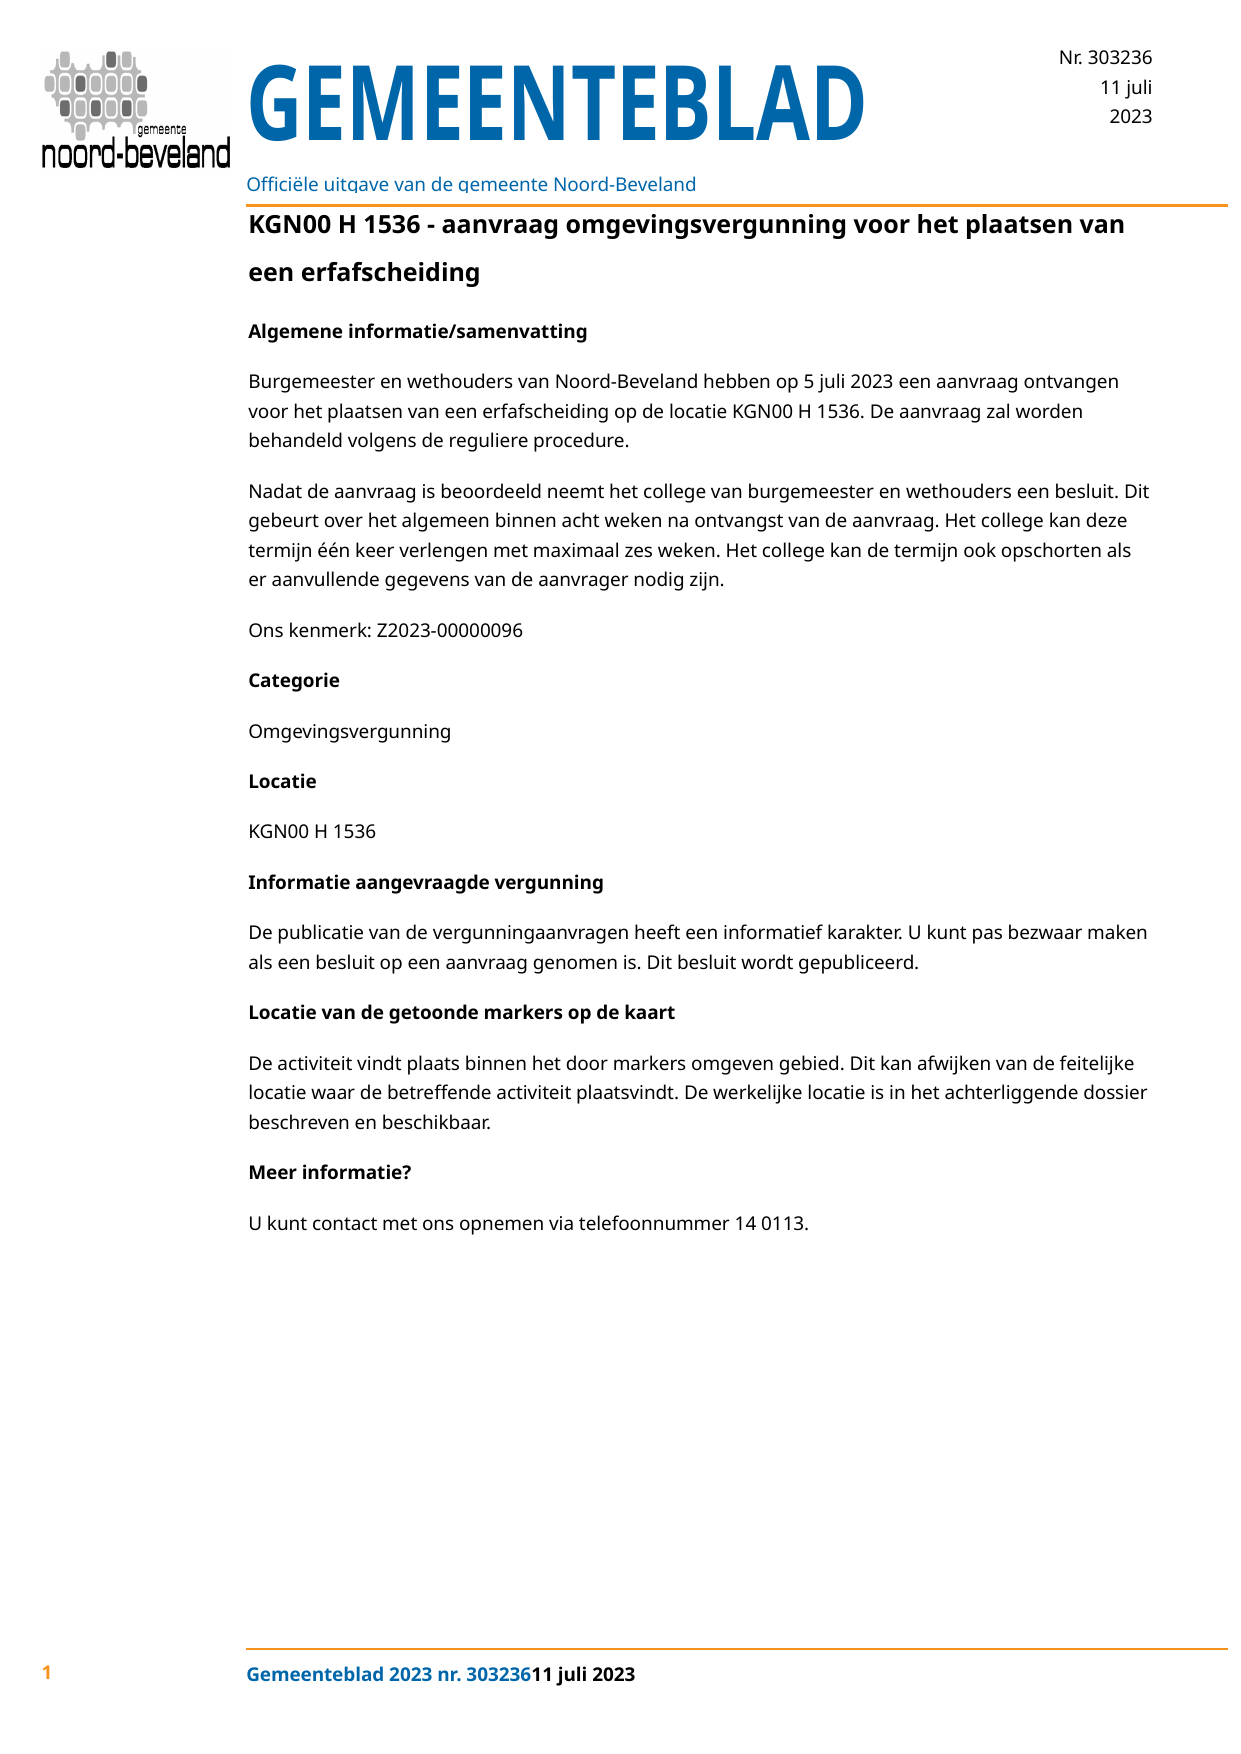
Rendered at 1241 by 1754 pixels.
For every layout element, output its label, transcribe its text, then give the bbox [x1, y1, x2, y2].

text Locatie [248, 768, 1152, 794]
text Algemene informatie/samenvatting [248, 318, 1152, 344]
text KGN00 H 1536 [248, 819, 1152, 844]
text Burgemeester en wethouders van Noord-Beveland hebben op 5 juli 2023 een aanvraag ontvangen voor het plaatsen van een erfafscheiding op de locatie KGN00 H 1536. De aanvraag zal worden behandeld volgens de reguliere procedure. [248, 368, 1152, 453]
text Omgevingsvergunning [248, 718, 1152, 744]
text De publicatie van de vergunningaanvragen heeft een informatief karakter. U kunt pas bezwaar maken als een besluit op een aanvraag genomen is. Dit besluit wordt gepubliceerd. [248, 919, 1152, 975]
text KGN00 H 1536 - aanvraag omgevingsvergunning voor het plaatsen van een erfafscheiding [248, 207, 1152, 288]
text Nadat de aanvraag is beoordeeld neemt het college van burgemeester en wethouders een besluit. Dit gebeurt over het algemeen binnen acht weken na ontvangst van de aanvraag. Het college kan deze termijn één keer verlengen met maximaal zes weken. Het college kan de termijn ook opschorten als er aanvullende gegevens van de aanvrager nodig zijn. [248, 478, 1152, 592]
text Locatie van de getoonde markers op de kaart [248, 999, 1152, 1025]
text Informatie aangevraagde vergunning [248, 869, 1152, 895]
text De activiteit vindt plaats binnen het door markers omgeven gebied. Dit kan afwijken van de feitelijke locatie waar de betreffende activiteit plaatsvindt. De werkelijke locatie is in het achterliggende dossier beschreven en beschikbaar. [248, 1050, 1152, 1135]
text U kunt contact met ons opnemen via telefoonnummer 14 0113. [248, 1210, 1152, 1236]
text Ons kenmerk: Z2023-00000096 [248, 617, 1152, 643]
text Meer informatie? [248, 1159, 1152, 1185]
text Categorie [248, 667, 1152, 693]
picture [41, 47, 231, 172]
